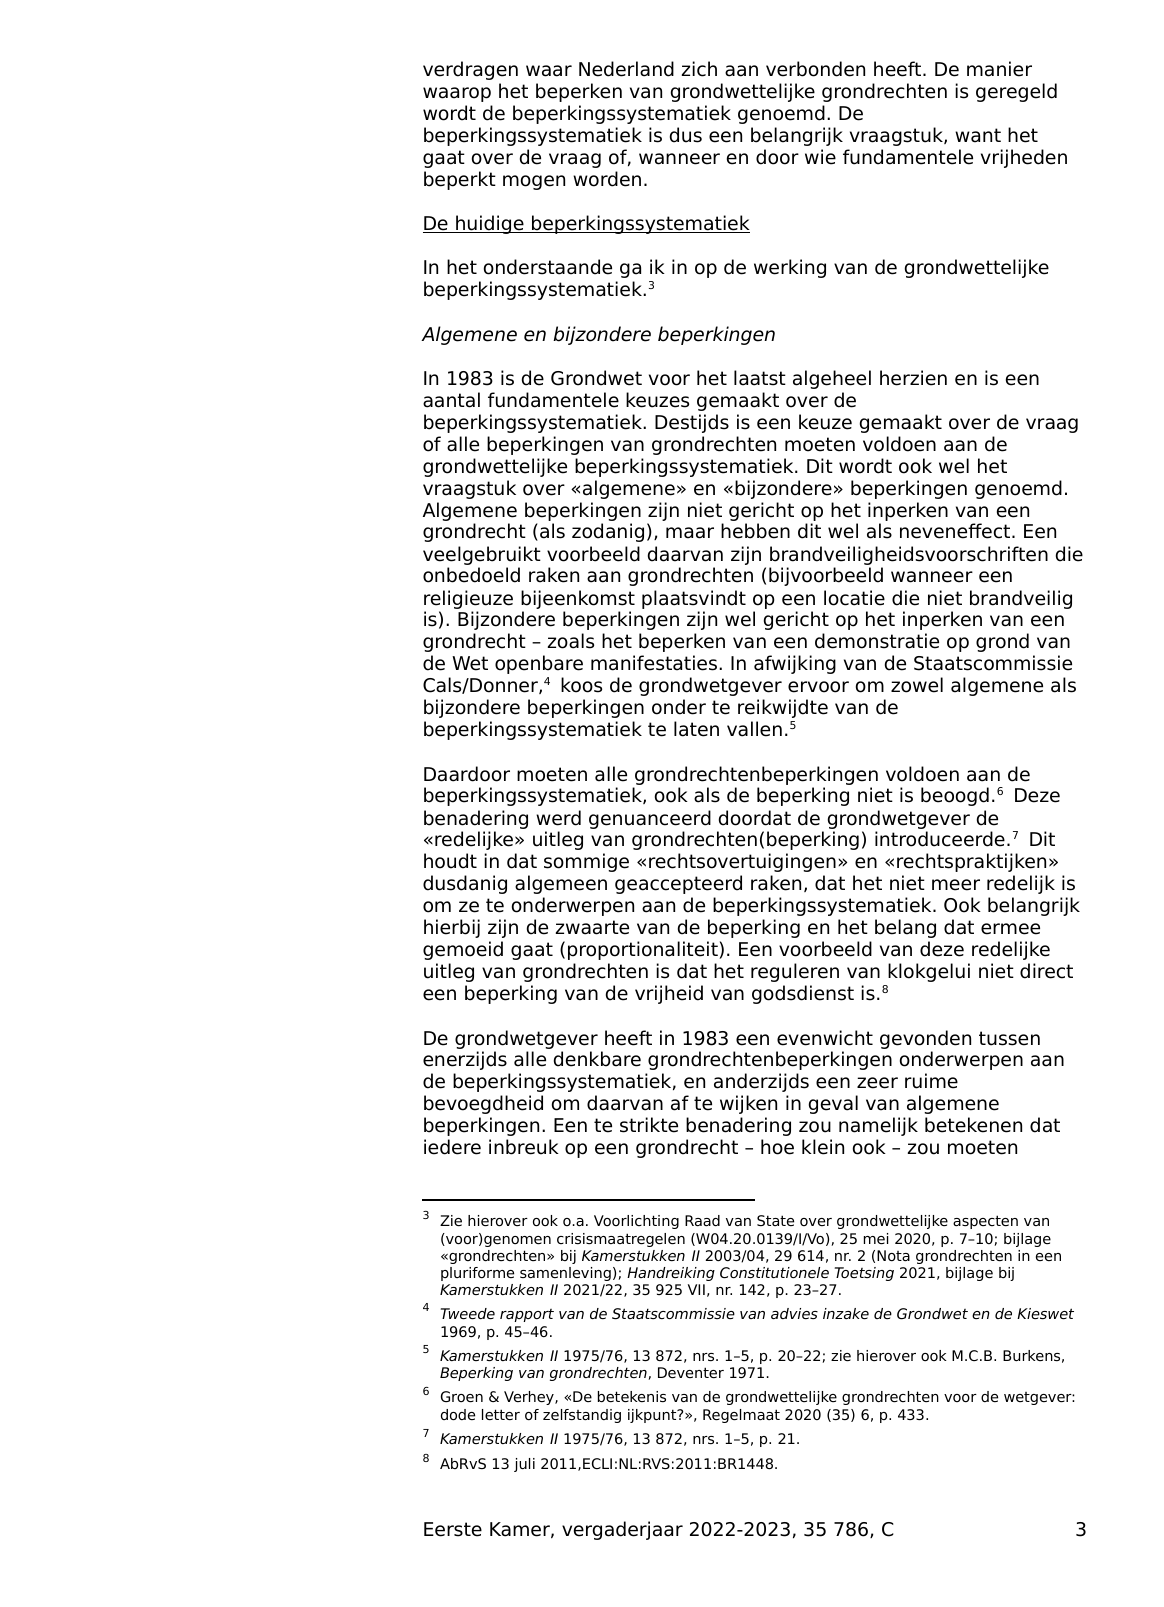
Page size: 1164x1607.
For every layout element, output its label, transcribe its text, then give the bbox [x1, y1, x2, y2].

text In 1983 is de Grondwet voor het laatst algeheel herzien en is een aantal fundamentele keuzes gemaakt over de beperkingssystematiek. Destijds is een keuze gemaakt over de vraag of alle beperkingen van grondrechten moeten voldoen aan de grondwettelijke beperkingssystematiek. Dit wordt ook wel het vraagstuk over «algemene» en «bijzondere» beperkingen genoemd. Algemene beperkingen zijn niet gericht op het inperken van een grondrecht (als zodanig), maar hebben dit wel als neveneffect. Een veelgebruikt voorbeeld daarvan zijn brandveiligheidsvoorschriften die onbedoeld raken aan grondrechten (bijvoorbeeld wanneer een religieuze bijeenkomst plaatsvindt op een locatie die niet brandveilig is). Bijzondere beperkingen zijn wel gericht op het inperken van een grondrecht – zoals het beperken van een demonstratie op grond van de Wet openbare manifestaties. In afwijking van de Staatscommissie Cals/Donner, koos de grondwetgever ervoor om zowel algemene als bijzondere beperkingen onder te reikwijdte van de beperkingssystematiek te laten vallen. [422, 368, 1087, 741]
subtitle De huidige beperkingssystematiek [422, 213, 1087, 235]
subtitle Algemene en bijzondere beperkingen [422, 323, 1087, 345]
text Daardoor moeten alle grondrechtenbeperkingen voldoen aan de beperkingssystematiek, ook als de beperking niet is beoogd. Deze benadering werd genuanceerd doordat de grondwetgever de «redelijke» uitleg van grondrechten(beperking) introduceerde. Dit houdt in dat sommige «rechtsovertuigingen» en «rechtspraktijken» dusdanig algemeen geaccepteerd raken, dat het niet meer redelijk is om ze te onderwerpen aan de beperkingssystematiek. Ook belangrijk hierbij zijn de zwaarte van de beperking en het belang dat ermee gemoeid gaat (proportionaliteit). Een voorbeeld van deze redelijke uitleg van grondrechten is dat het reguleren van klokgelui niet direct een beperking van de vrijheid van godsdienst is. [422, 763, 1087, 1005]
text Kamerstukken II 1975/76, 13 872, nrs. 1–5, p. 21. [422, 1427, 1087, 1449]
text Zie hierover ook o.a. Voorlichting Raad van State over grondwettelijke aspecten van (voor)genomen crisismaatregelen (W04.20.0139/I/Vo), 25 mei 2020, p. 7–10; bijlage «grondrechten» bij Kamerstukken II 2003/04, 29 614, nr. 2 (Nota grondrechten in een pluriforme samenleving); Handreiking Constitutionele Toetsing 2021, bijlage bij Kamerstukken II 2021/22, 35 925 VII, nr. 142, p. 23–27. [422, 1209, 1087, 1299]
text AbRvS 13 juli 2011,ECLI:NL:RVS:2011:BR1448. [422, 1452, 1087, 1474]
text In het onderstaande ga ik in op de werking van de grondwettelijke beperkingssystematiek. [422, 257, 1087, 301]
text Tweede rapport van de Staatscommissie van advies inzake de Grondwet en de Kieswet 1969, p. 45–46. [422, 1302, 1087, 1341]
text verdragen waar Nederland zich aan verbonden heeft. De manier waarop het beperken van grondwettelijke grondrechten is geregeld wordt de beperkingssystematiek genoemd. De beperkingssystematiek is dus een belangrijk vraagstuk, want het gaat over de vraag of, wanneer en door wie fundamentele vrijheden beperkt mogen worden. [422, 59, 1087, 191]
text Groen & Verhey, «De betekenis van de grondwettelijke grondrechten voor de wetgever: dode letter of zelfstandig ijkpunt?», Regelmaat 2020 (35) 6, p. 433. [422, 1385, 1087, 1424]
text De grondwetgever heeft in 1983 een evenwicht gevonden tussen enerzijds alle denkbare grondrechtenbeperkingen onderwerpen aan de beperkingssystematiek, en anderzijds een zeer ruime bevoegdheid om daarvan af te wijken in geval van algemene beperkingen. Een te strikte benadering zou namelijk betekenen dat iedere inbreuk op een grondrecht – hoe klein ook – zou moeten [422, 1027, 1087, 1159]
text Kamerstukken II 1975/76, 13 872, nrs. 1–5, p. 20–22; zie hierover ook M.C.B. Burkens, Beperking van grondrechten, Deventer 1971. [422, 1343, 1087, 1382]
